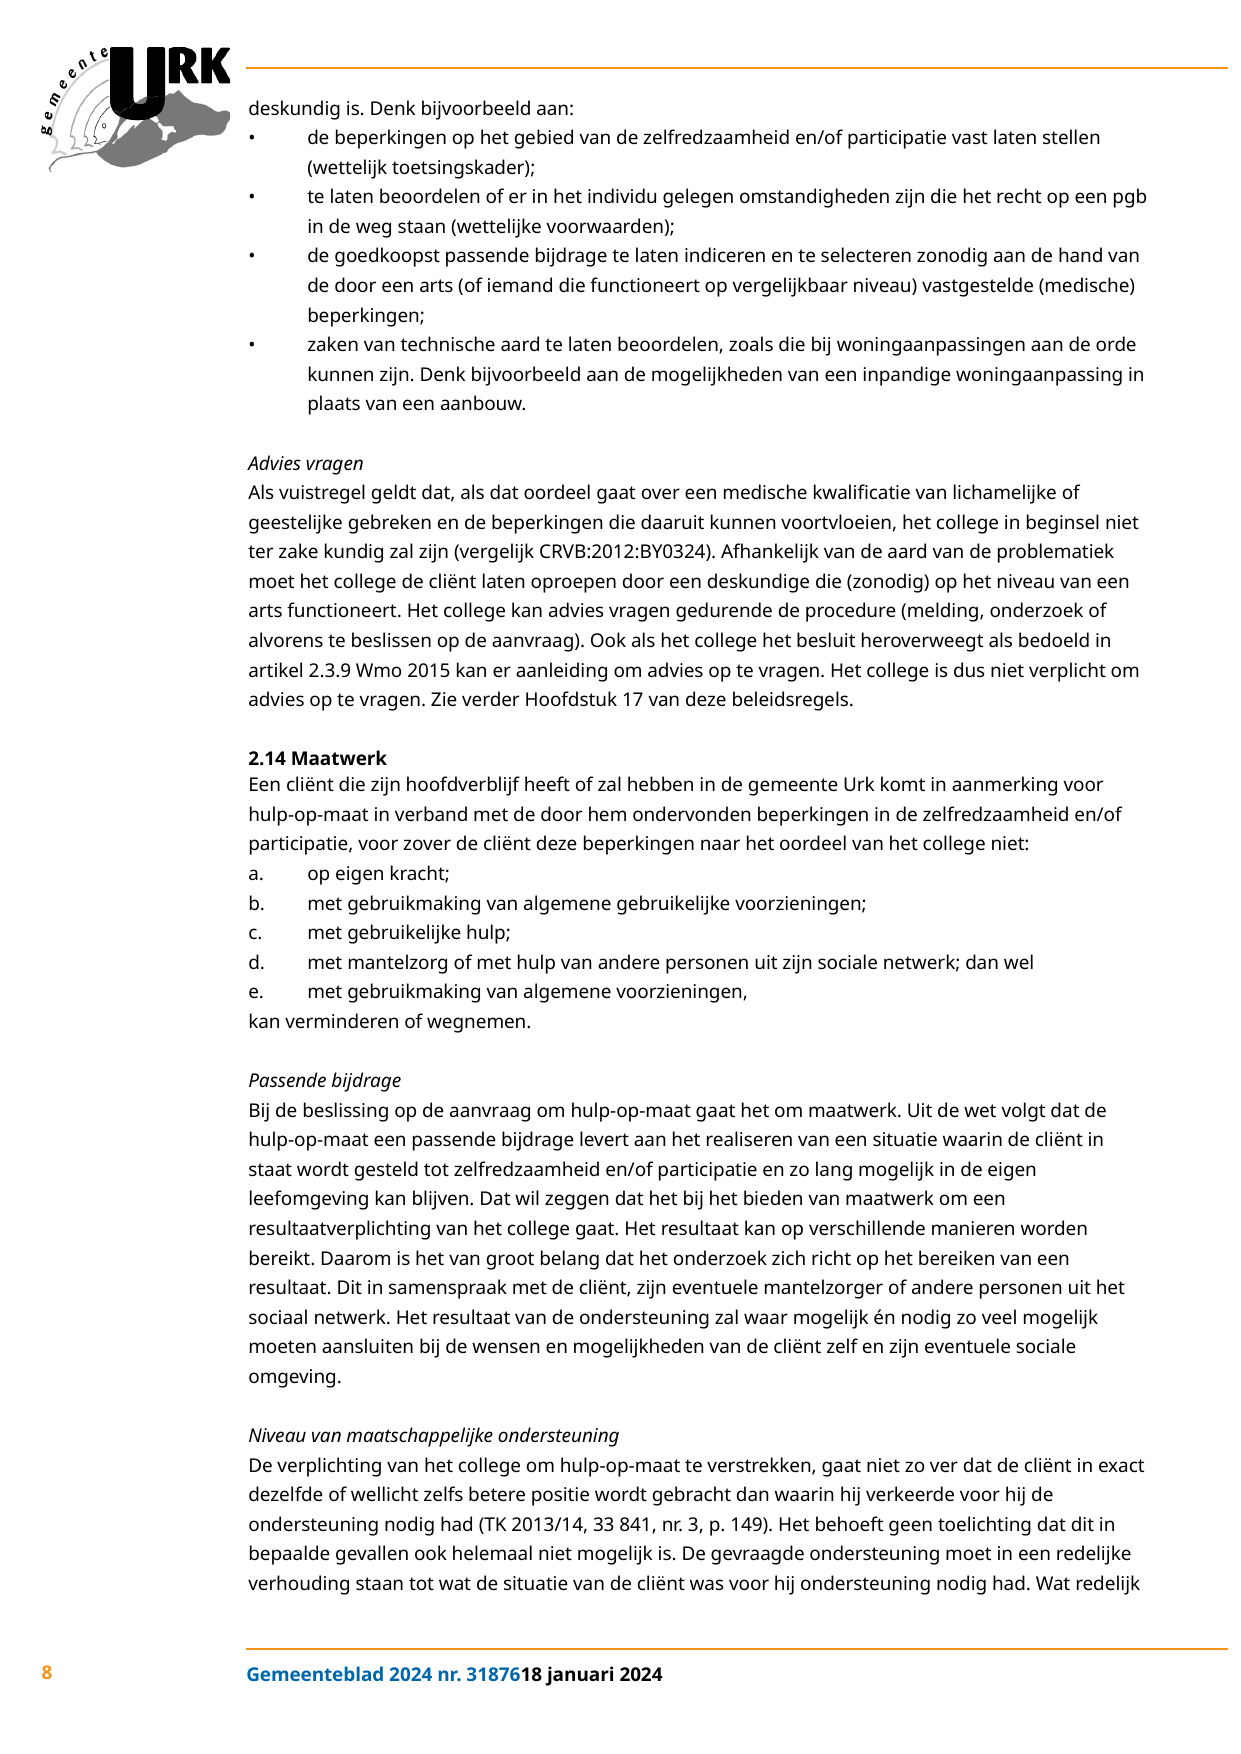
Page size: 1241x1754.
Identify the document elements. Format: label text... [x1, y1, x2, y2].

text Bij de beslissing op de aanvraag om hulp-op-maat gaat het om maatwerk. Uit de wet volgt dat de hulp-op-maat een passende bijdrage levert aan het realiseren van een situatie waarin de cliënt in staat wordt gesteld tot zelfredzaamheid en/of participatie en zo lang mogelijk in de eigen leefomgeving kan blijven. Dat wil zeggen dat het bij het bieden van maatwerk om een resultaatverplichting van het college gaat. Het resultaat kan op verschillende manieren worden bereikt. Daarom is het van groot belang dat het onderzoek zich richt op het bereiken van een resultaat. Dit in samenspraak met de cliënt, zijn eventuele mantelzorger of andere personen uit het sociaal netwerk. Het resultaat van de ondersteuning zal waar mogelijk én nodig zo veel mogelijk moeten aansluiten bij de wensen en mogelijkheden van de cliënt zelf en zijn eventuele sociale omgeving. [248, 1097, 1152, 1389]
text Als vuistregel geldt dat, als dat oordeel gaat over een medische kwalificatie van lichamelijke of geestelijke gebreken en de beperkingen die daaruit kunnen voortvloeien, het college in beginsel niet ter zake kundig zal zijn (vergelijk CRVB:2012:BY0324). Afhankelijk van de aard van de problematiek moet het college de cliënt laten oproepen door een deskundige die (zonodig) op het niveau van een arts functioneert. Het college kan advies vragen gedurende de procedure (melding, onderzoek of alvorens te beslissen op de aanvraag). Ook als het college het besluit heroverweegt als bedoeld in artikel 2.3.9 Wmo 2015 kan er aanleiding om advies op te vragen. Het college is dus niet verplicht om advies op te vragen. Zie verder Hoofdstuk 17 van deze beleidsregels. [248, 479, 1152, 712]
list met mantelzorg of met hulp van andere personen uit zijn sociale netwerk; dan wel [248, 949, 1152, 974]
text De verplichting van het college om hulp-op-maat te verstrekken, gaat niet zo ver dat de cliënt in exact dezelfde of wellicht zelfs betere positie wordt gebracht dan waarin hij verkeerde voor hij de ondersteuning nodig had (TK 2013/14, 33 841, nr. 3, p. 149). Het behoeft geen toelichting dat dit in bepaalde gevallen ook helemaal niet mogelijk is. De gevraagde ondersteuning moet in een redelijke verhouding staan tot wat de situatie van de cliënt was voor hij ondersteuning nodig had. Wat redelijk [248, 1452, 1152, 1596]
text 2.14 Maatwerk [248, 746, 1152, 771]
picture [41, 47, 231, 172]
list met gebruikelijke hulp; [248, 919, 1152, 945]
text Niveau van maatschappelijke ondersteuning [248, 1422, 1152, 1448]
text kan verminderen of wegnemen. [248, 1008, 1152, 1034]
list met gebruikmaking van algemene gebruikelijke voorzieningen; [248, 890, 1152, 915]
list zaken van technische aard te laten beoordelen, zoals die bij woningaanpassingen aan de orde kunnen zijn. Denk bijvoorbeeld aan de mogelijkheden van een inpandige woningaanpassing in plaats van een aanbouw. [248, 331, 1152, 416]
list met gebruikmaking van algemene voorzieningen, [248, 978, 1152, 1004]
text Passende bijdrage [248, 1067, 1152, 1093]
list op eigen kracht; [248, 860, 1152, 886]
list de goedkoopst passende bijdrage te laten indiceren en te selecteren zonodig aan de hand van de door een arts (of iemand die functioneert op vergelijkbaar niveau) vastgestelde (medische) beperkingen; [248, 243, 1152, 328]
list de beperkingen op het gebied van de zelfredzaamheid en/of participatie vast laten stellen (wettelijk toetsingskader); [248, 124, 1152, 180]
list te laten beoordelen of er in het individu gelegen omstandigheden zijn die het recht op een pgb in de weg staan (wettelijke voorwaarden); [248, 183, 1152, 239]
text Advies vragen [248, 450, 1152, 476]
text deskundig is. Denk bijvoorbeeld aan: [248, 95, 1152, 121]
text Een cliënt die zijn hoofdverblijf heeft of zal hebben in de gemeente Urk komt in aanmerking voor hulp-op-maat in verband met de door hem ondervonden beperkingen in de zelfredzaamheid en/of participatie, voor zover de cliënt deze beperkingen naar het oordeel van het college niet: [248, 771, 1152, 856]
